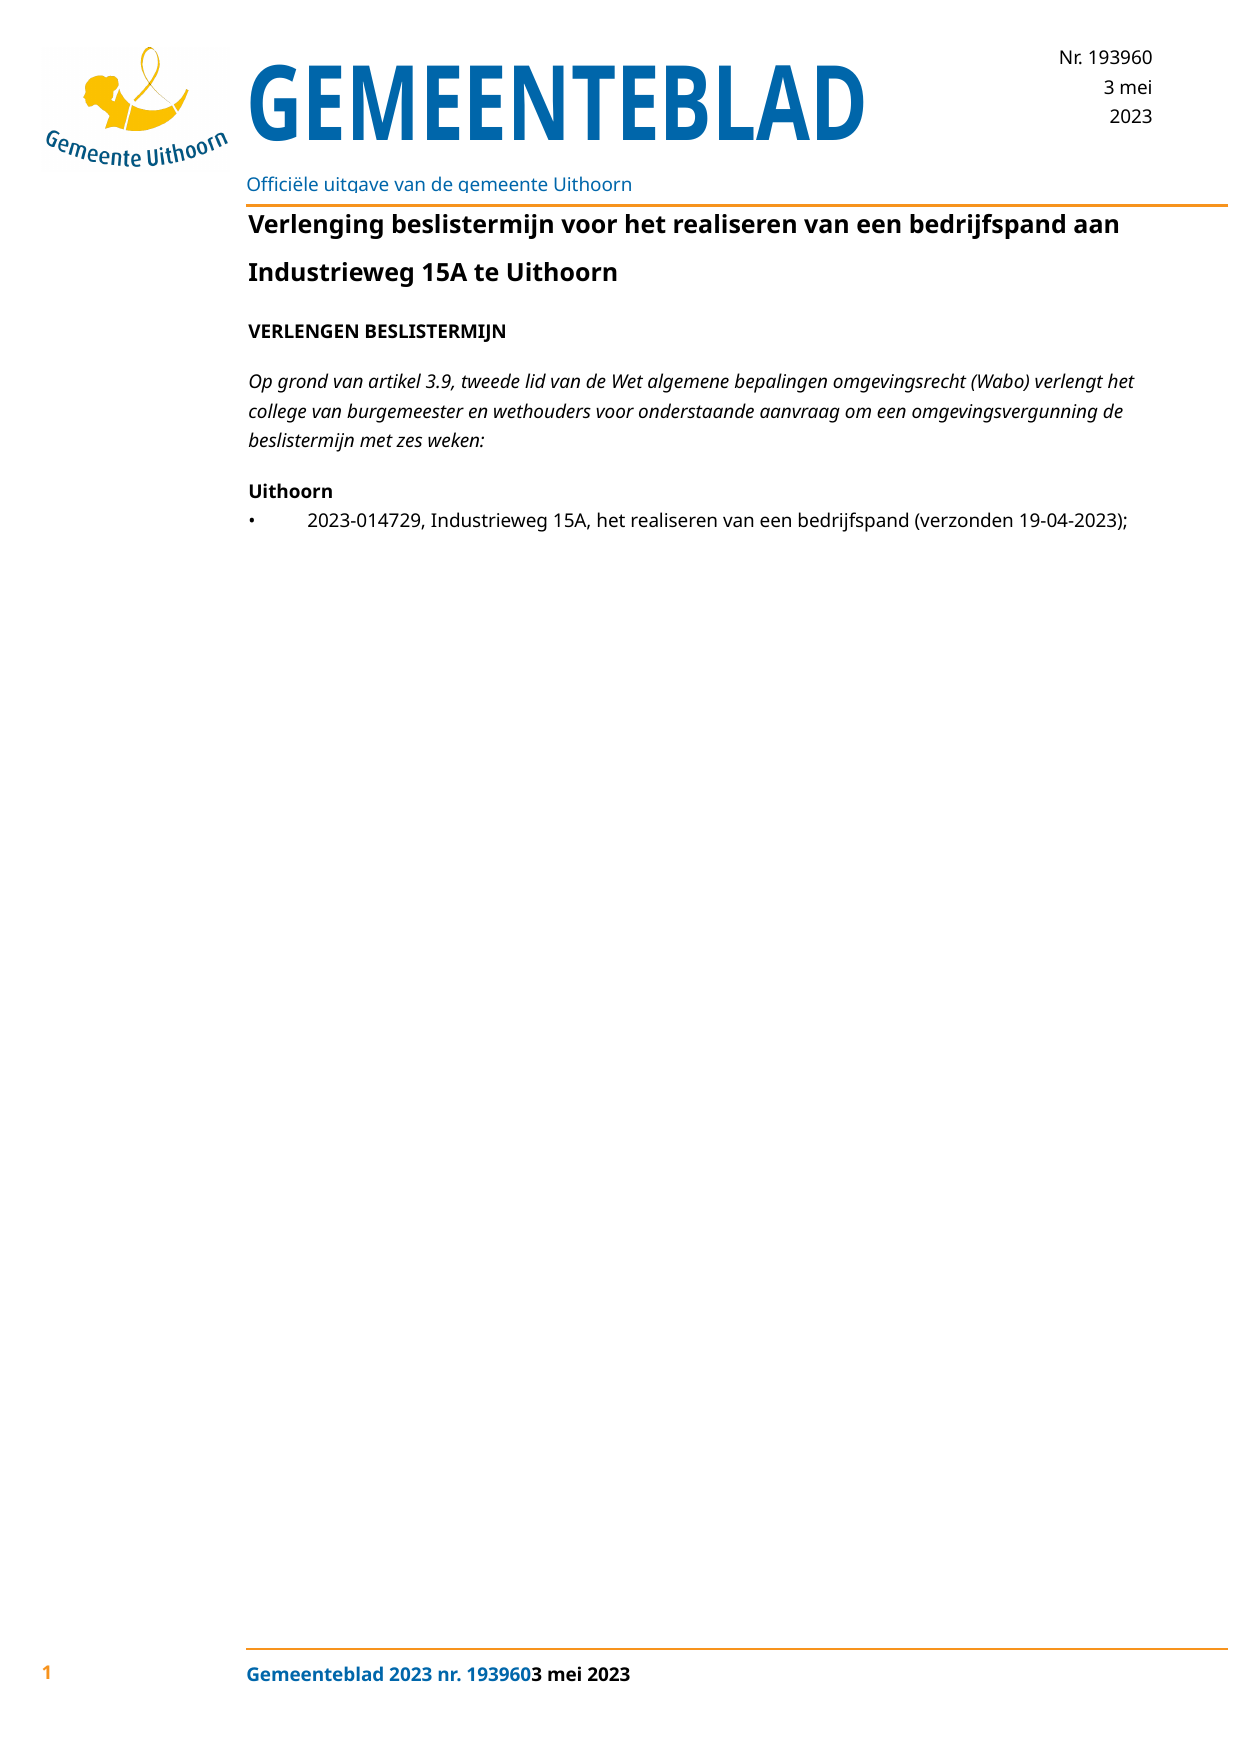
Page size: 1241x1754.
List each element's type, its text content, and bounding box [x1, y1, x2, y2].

text VERLENGEN BESLISTERMIJN [248, 318, 1152, 344]
text Uithoorn [248, 478, 1152, 504]
list 2023-014729, Industrieweg 15A, het realiseren van een bedrijfspand (verzonden 19-04-2023); [248, 507, 1152, 533]
text Verlenging beslistermijn voor het realiseren van een bedrijfspand aan Industrieweg 15A te Uithoorn [248, 207, 1152, 288]
text Op grond van artikel 3.9, tweede lid van de Wet algemene bepalingen omgevingsrecht (Wabo) verlengt het college van burgemeester en wethouders voor onderstaande aanvraag om een omgevingsvergunning de beslistermijn met zes weken: [248, 368, 1152, 453]
picture [41, 47, 231, 172]
